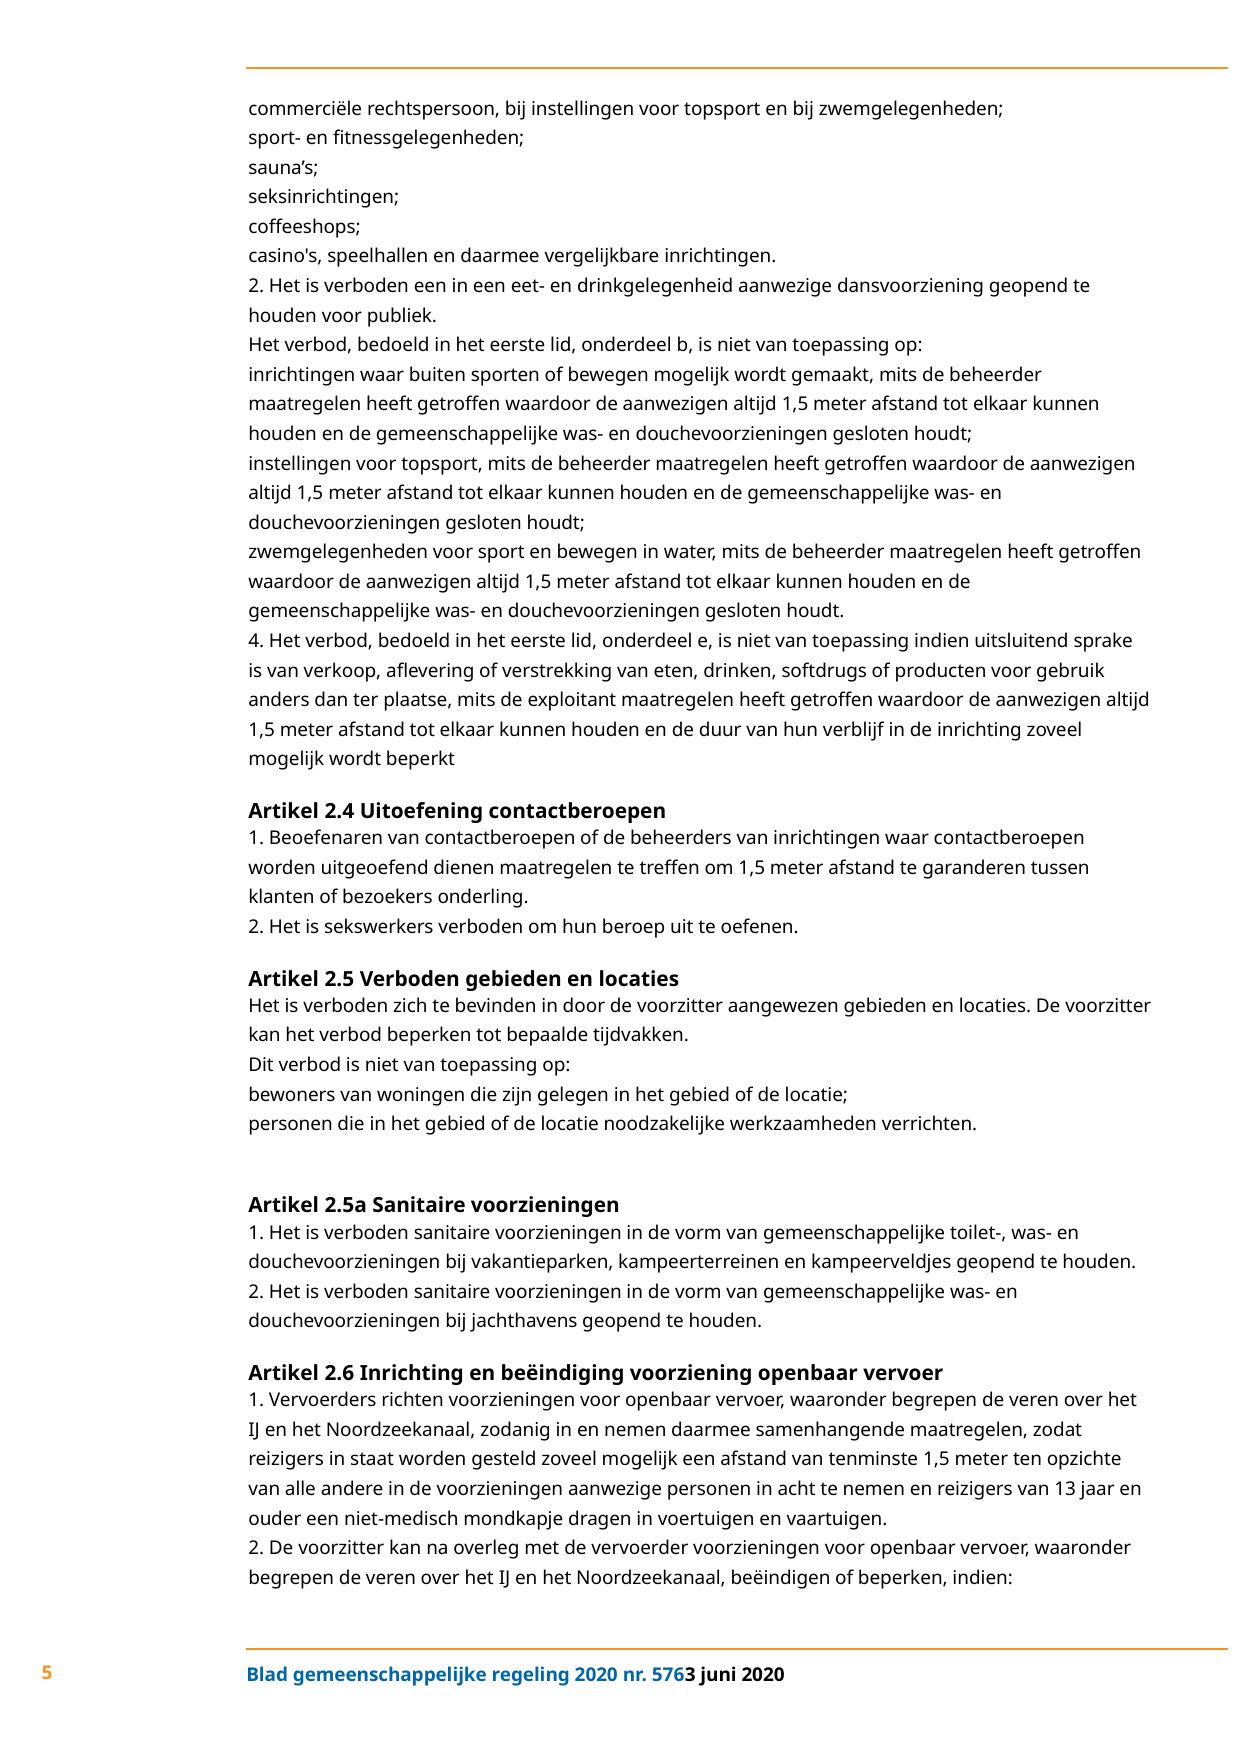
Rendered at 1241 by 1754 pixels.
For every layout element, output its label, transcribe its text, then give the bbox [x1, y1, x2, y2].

text sport- en fitnessgelegenheden; [248, 124, 1152, 150]
text Dit verbod is niet van toepassing op: [248, 1051, 1152, 1077]
text instellingen voor topsport, mits de beheerder maatregelen heeft getroffen waardoor de aanwezigen altijd 1,5 meter afstand tot elkaar kunnen houden en de gemeenschappelijke was- en douchevoorzieningen gesloten houdt; [248, 450, 1152, 535]
text commerciële rechtspersoon, bij instellingen voor topsport en bij zwemgelegenheden; [248, 95, 1152, 121]
text Artikel 2.4 Uitoefening contactberoepen [248, 796, 1152, 824]
text 4. Het verbod, bedoeld in het eerste lid, onderdeel e, is niet van toepassing indien uitsluitend sprake is van verkoop, aflevering of verstrekking van eten, drinken, softdrugs of producten voor gebruik anders dan ter plaatse, mits de exploitant maatregelen heeft getroffen waardoor de aanwezigen altijd 1,5 meter afstand tot elkaar kunnen houden en de duur van hun verblijf in de inrichting zoveel mogelijk wordt beperkt [248, 627, 1152, 771]
text 1. Vervoerders richten voorzieningen voor openbaar vervoer, waaronder begrepen de veren over het IJ en het Noordzeekanaal, zodanig in en nemen daarmee samenhangende maatregelen, zodat reizigers in staat worden gesteld zoveel mogelijk een afstand van tenminste 1,5 meter ten opzichte van alle andere in de voorzieningen aanwezige personen in acht te nemen en reizigers van 13 jaar en ouder een niet-medisch mondkapje dragen in voertuigen en vaartuigen. [248, 1386, 1152, 1531]
text sauna’s; [248, 154, 1152, 180]
text casino's, speelhallen en daarmee vergelijkbare inrichtingen. [248, 243, 1152, 268]
text 2. Het is sekswerkers verboden om hun beroep uit te oefenen. [248, 913, 1152, 939]
text personen die in het gebied of de locatie noodzakelijke werkzaamheden verrichten. [248, 1110, 1152, 1136]
text zwemgelegenheden voor sport en bewegen in water, mits de beheerder maatregelen heeft getroffen waardoor de aanwezigen altijd 1,5 meter afstand tot elkaar kunnen houden en de gemeenschappelijke was- en douchevoorzieningen gesloten houdt. [248, 538, 1152, 623]
text 2. De voorzitter kan na overleg met de vervoerder voorzieningen voor openbaar vervoer, waaronder begrepen de veren over het IJ en het Noordzeekanaal, beëindigen of beperken, indien: [248, 1534, 1152, 1590]
text 2. Het is verboden een in een eet- en drinkgelegenheid aanwezige dansvoorziening geopend te houden voor publiek. [248, 272, 1152, 328]
text 2. Het is verboden sanitaire voorzieningen in de vorm van gemeenschappelijke was- en douchevoorzieningen bij jachthavens geopend te houden. [248, 1278, 1152, 1333]
text Artikel 2.5a Sanitaire voorzieningen [248, 1190, 1152, 1219]
text Artikel 2.6 Inrichting en beëindiging voorziening openbaar vervoer [248, 1358, 1152, 1386]
text inrichtingen waar buiten sporten of bewegen mogelijk wordt gemaakt, mits de beheerder maatregelen heeft getroffen waardoor de aanwezigen altijd 1,5 meter afstand tot elkaar kunnen houden en de gemeenschappelijke was- en douchevoorzieningen gesloten houdt; [248, 361, 1152, 446]
picture [41, 47, 231, 172]
text seksinrichtingen; [248, 183, 1152, 209]
text 1. Beoefenaren van contactberoepen of de beheerders van inrichtingen waar contactberoepen worden uitgeoefend dienen maatregelen te treffen om 1,5 meter afstand te garanderen tussen klanten of bezoekers onderling. [248, 824, 1152, 909]
text 1. Het is verboden sanitaire voorzieningen in de vorm van gemeenschappelijke toilet-, was- en douchevoorzieningen bij vakantieparken, kampeerterreinen en kampeerveldjes geopend te houden. [248, 1219, 1152, 1274]
text coffeeshops; [248, 213, 1152, 239]
text Het is verboden zich te bevinden in door de voorzitter aangewezen gebieden en locaties. De voorzitter kan het verbod beperken tot bepaalde tijdvakken. [248, 992, 1152, 1047]
text Het verbod, bedoeld in het eerste lid, onderdeel b, is niet van toepassing op: [248, 331, 1152, 357]
text Artikel 2.5 Verboden gebieden en locaties [248, 964, 1152, 992]
text bewoners van woningen die zijn gelegen in het gebied of de locatie; [248, 1081, 1152, 1107]
